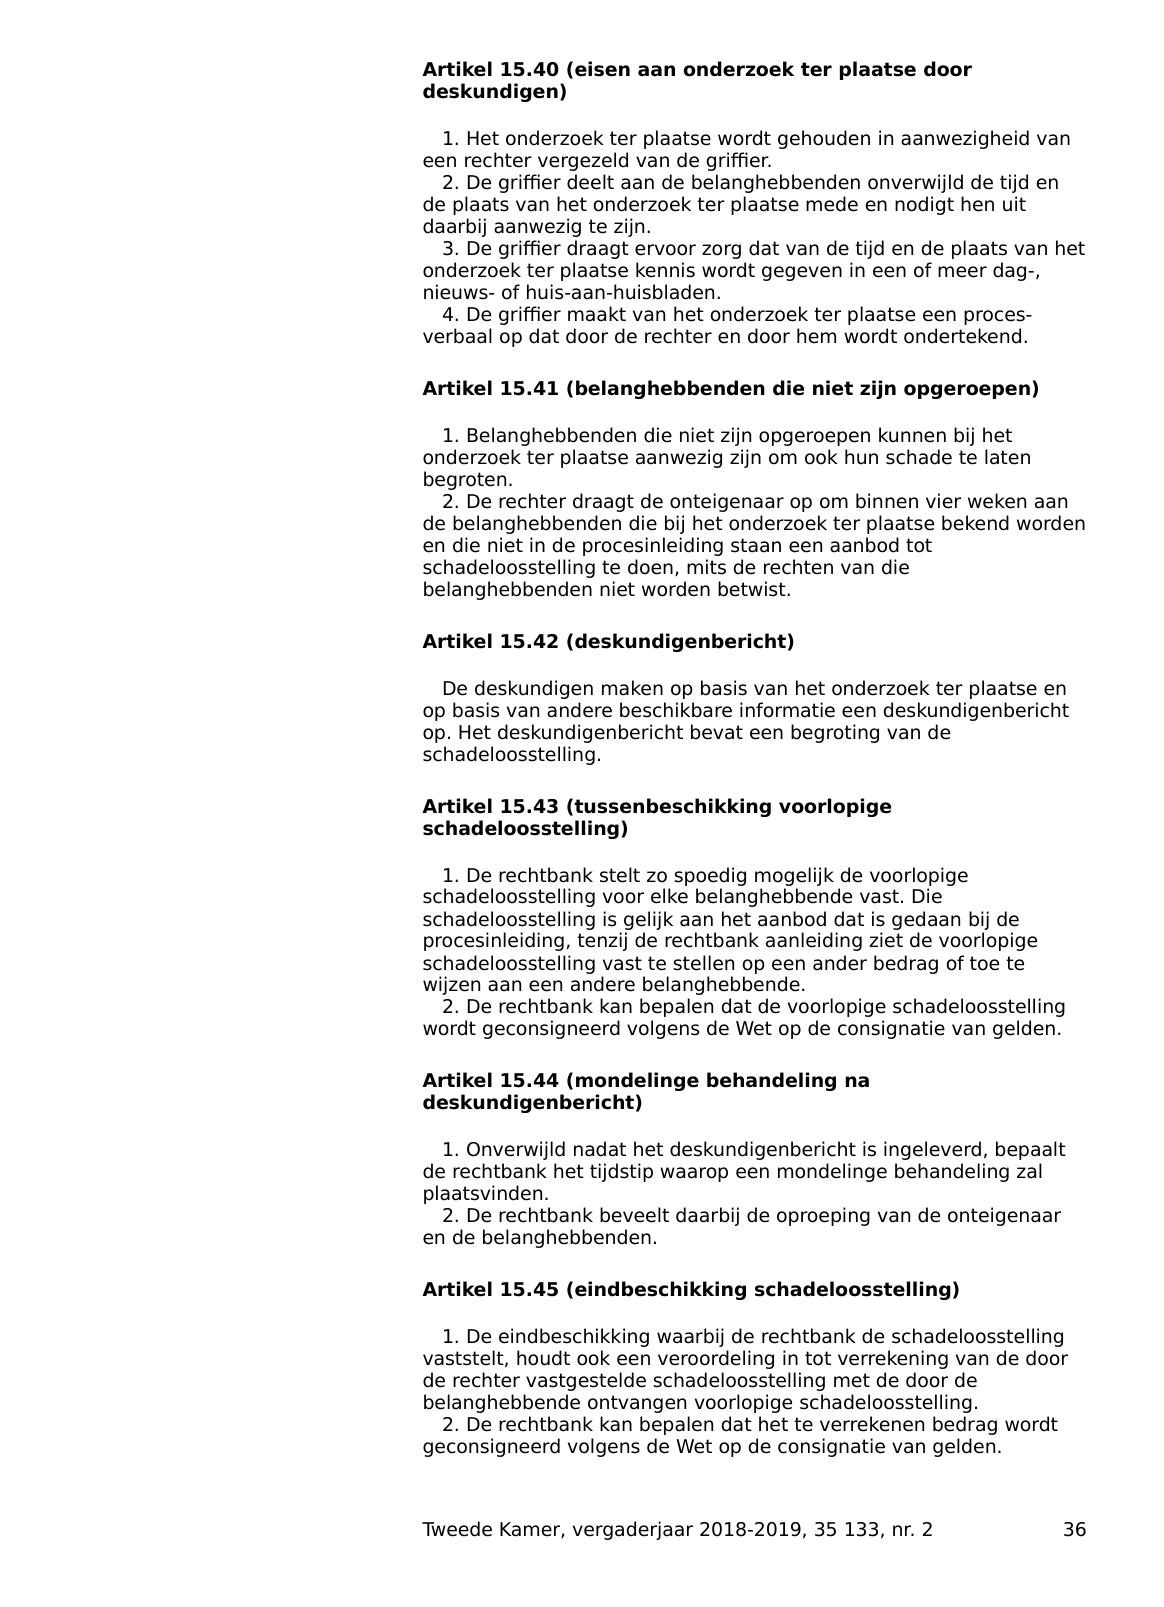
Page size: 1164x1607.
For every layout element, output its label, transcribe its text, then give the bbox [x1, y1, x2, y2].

text 1. Het onderzoek ter plaatse wordt gehouden in aanwezigheid van een rechter vergezeld van de griffier. [422, 128, 1087, 172]
text 1. Belanghebbenden die niet zijn opgeroepen kunnen bij het onderzoek ter plaatse aanwezig zijn om ook hun schade te laten begroten. [422, 425, 1087, 491]
text De deskundigen maken op basis van het onderzoek ter plaatse en op basis van andere beschikbare informatie een deskundigenbericht op. Het deskundigenbericht bevat een begroting van de schadeloosstelling. [422, 678, 1087, 766]
text 2. De griffier deelt aan de belanghebbenden onverwijld de tijd en de plaats van het onderzoek ter plaatse mede en nodigt hen uit daarbij aanwezig te zijn. [422, 172, 1087, 238]
subtitle Artikel 15.45 (eindbeschikking schadeloosstelling) [422, 1279, 1087, 1301]
text 3. De griffier draagt ervoor zorg dat van de tijd en de plaats van het onderzoek ter plaatse kennis wordt gegeven in een of meer dag-, nieuws- of huis-aan-huisbladen. [422, 238, 1087, 304]
text 2. De rechtbank beveelt daarbij de oproeping van de onteigenaar en de belanghebbenden. [422, 1205, 1087, 1249]
text 1. Onverwijld nadat het deskundigenbericht is ingeleverd, bepaalt de rechtbank het tijdstip waarop een mondelinge behandeling zal plaatsvinden. [422, 1139, 1087, 1205]
subtitle Artikel 15.43 (tussenbeschikking voorlopige schadeloosstelling) [422, 796, 1087, 839]
text 2. De rechtbank kan bepalen dat de voorlopige schadeloosstelling wordt geconsigneerd volgens de Wet op de consignatie van gelden. [422, 996, 1087, 1040]
subtitle Artikel 15.44 (mondelinge behandeling na deskundigenbericht) [422, 1070, 1087, 1114]
text 1. De rechtbank stelt zo spoedig mogelijk de voorlopige schadeloosstelling voor elke belanghebbende vast. Die schadeloosstelling is gelijk aan het aanbod dat is gedaan bij de procesinleiding, tenzij de rechtbank aanleiding ziet de voorlopige schadeloosstelling vast te stellen op een ander bedrag of toe te wijzen aan een andere belanghebbende. [422, 864, 1087, 996]
text 4. De griffier maakt van het onderzoek ter plaatse een proces-verbaal op dat door de rechter en door hem wordt ondertekend. [422, 304, 1087, 348]
text 2. De rechter draagt de onteigenaar op om binnen vier weken aan de belanghebbenden die bij het onderzoek ter plaatse bekend worden en die niet in de procesinleiding staan een aanbod tot schadeloosstelling te doen, mits de rechten van die belanghebbenden niet worden betwist. [422, 491, 1087, 601]
subtitle Artikel 15.41 (belanghebbenden die niet zijn opgeroepen) [422, 378, 1087, 400]
text 1. De eindbeschikking waarbij de rechtbank de schadeloosstelling vaststelt, houdt ook een veroordeling in tot verrekening van de door de rechter vastgestelde schadeloosstelling met de door de belanghebbende ontvangen voorlopige schadeloosstelling. [422, 1326, 1087, 1414]
subtitle Artikel 15.42 (deskundigenbericht) [422, 631, 1087, 653]
text 2. De rechtbank kan bepalen dat het te verrekenen bedrag wordt geconsigneerd volgens de Wet op de consignatie van gelden. [422, 1414, 1087, 1458]
subtitle Artikel 15.40 (eisen aan onderzoek ter plaatse door deskundigen) [422, 59, 1087, 103]
